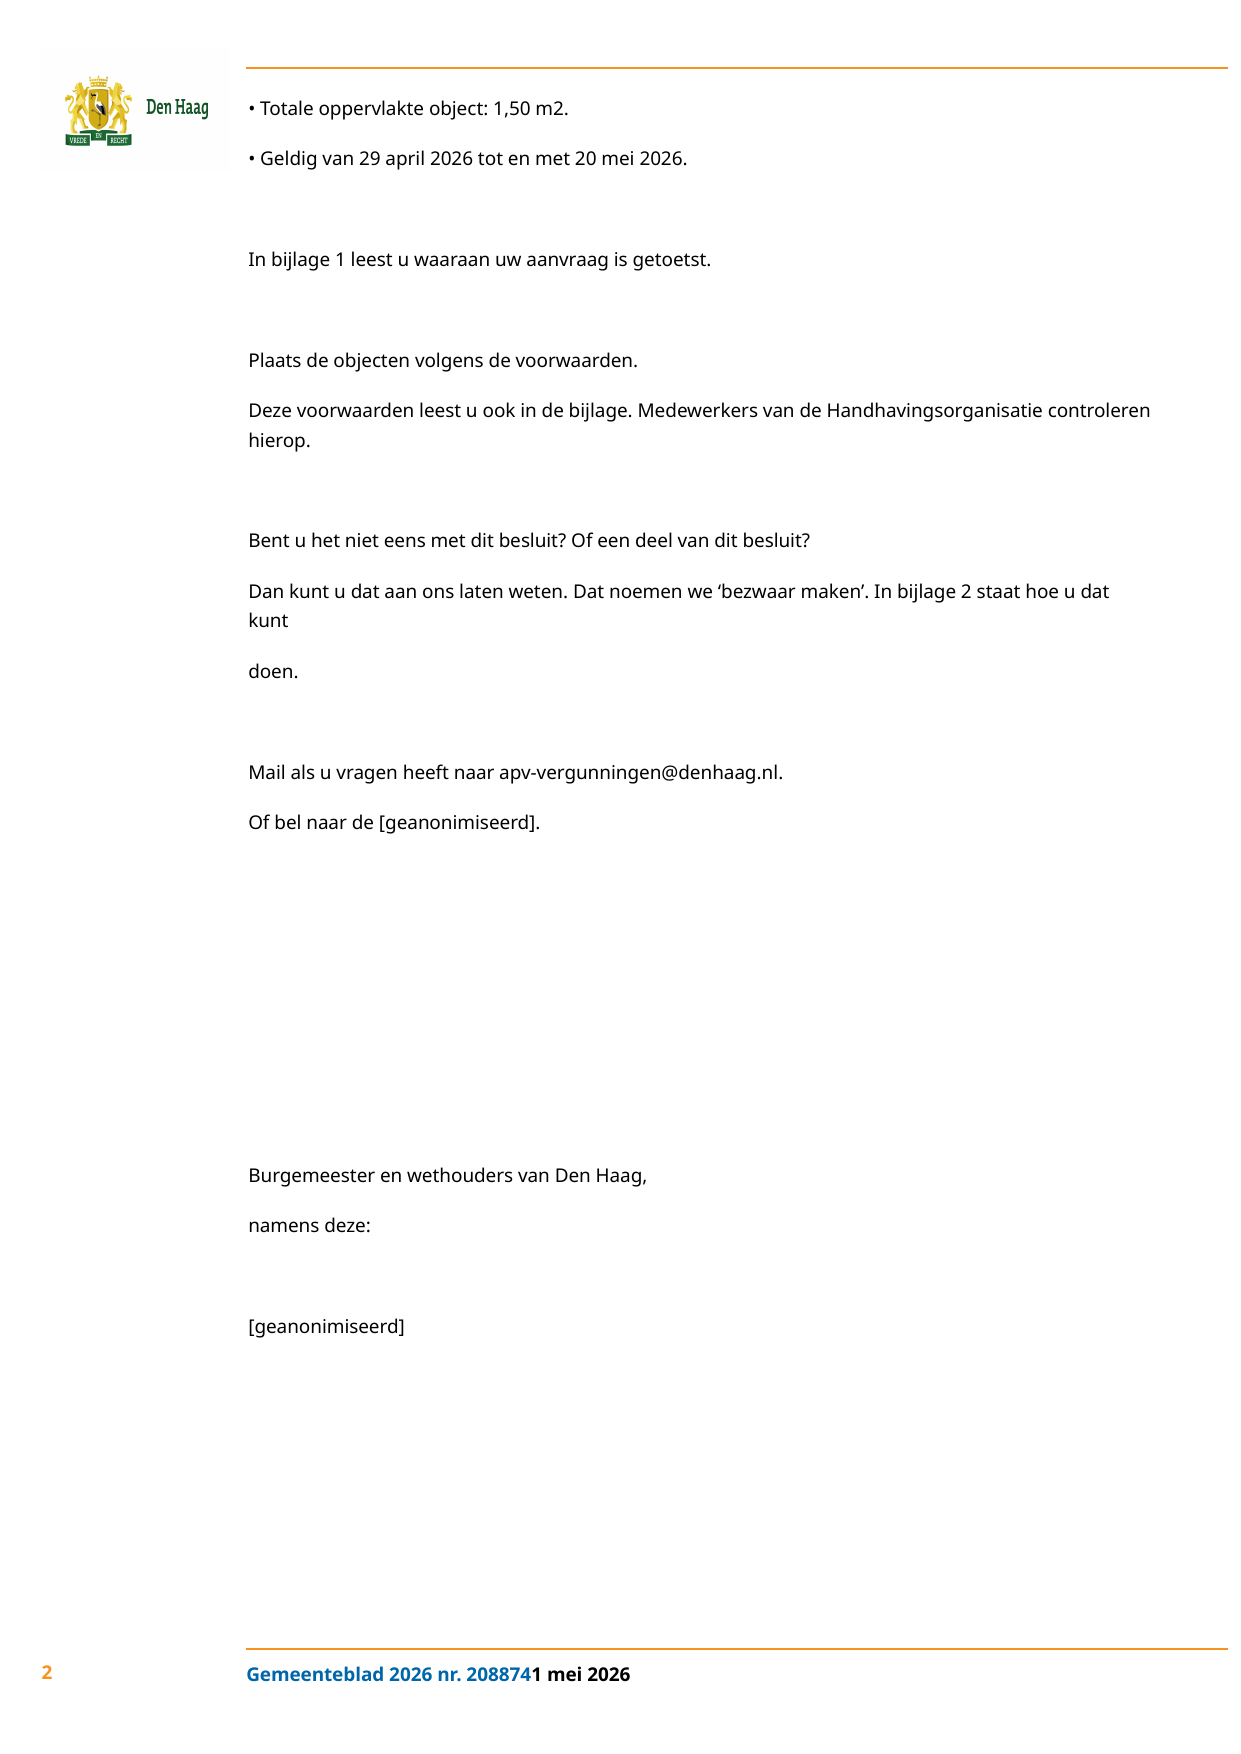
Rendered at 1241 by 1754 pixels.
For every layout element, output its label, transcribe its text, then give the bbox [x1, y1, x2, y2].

text Burgemeester en wethouders van Den Haag, [248, 1162, 1152, 1188]
text • Geldig van 29 april 2026 tot en met 20 mei 2026. [248, 145, 1152, 171]
text doen. [248, 658, 1152, 684]
text Mail als u vragen heeft naar apv-vergunningen@denhaag.nl. [248, 759, 1152, 785]
text Of bel naar de [geanonimiseerd]. [248, 809, 1152, 835]
text Plaats de objecten volgens de voorwaarden. [248, 347, 1152, 373]
text Bent u het niet eens met dit besluit? Of een deel van dit besluit? [248, 528, 1152, 553]
text Dan kunt u dat aan ons laten weten. Dat noemen we ‘bezwaar maken’. In bijlage 2 staat hoe u dat kunt [248, 578, 1152, 633]
text In bijlage 1 leest u waaraan uw aanvraag is getoetst. [248, 246, 1152, 272]
text [geanonimiseerd] [248, 1313, 1152, 1339]
text • Totale oppervlakte object: 1,50 m2. [248, 95, 1152, 121]
picture [41, 47, 231, 172]
text Deze voorwaarden leest u ook in de bijlage. Medewerkers van de Handhavingsorganisatie controleren hierop. [248, 397, 1152, 453]
text namens deze: [248, 1213, 1152, 1238]
